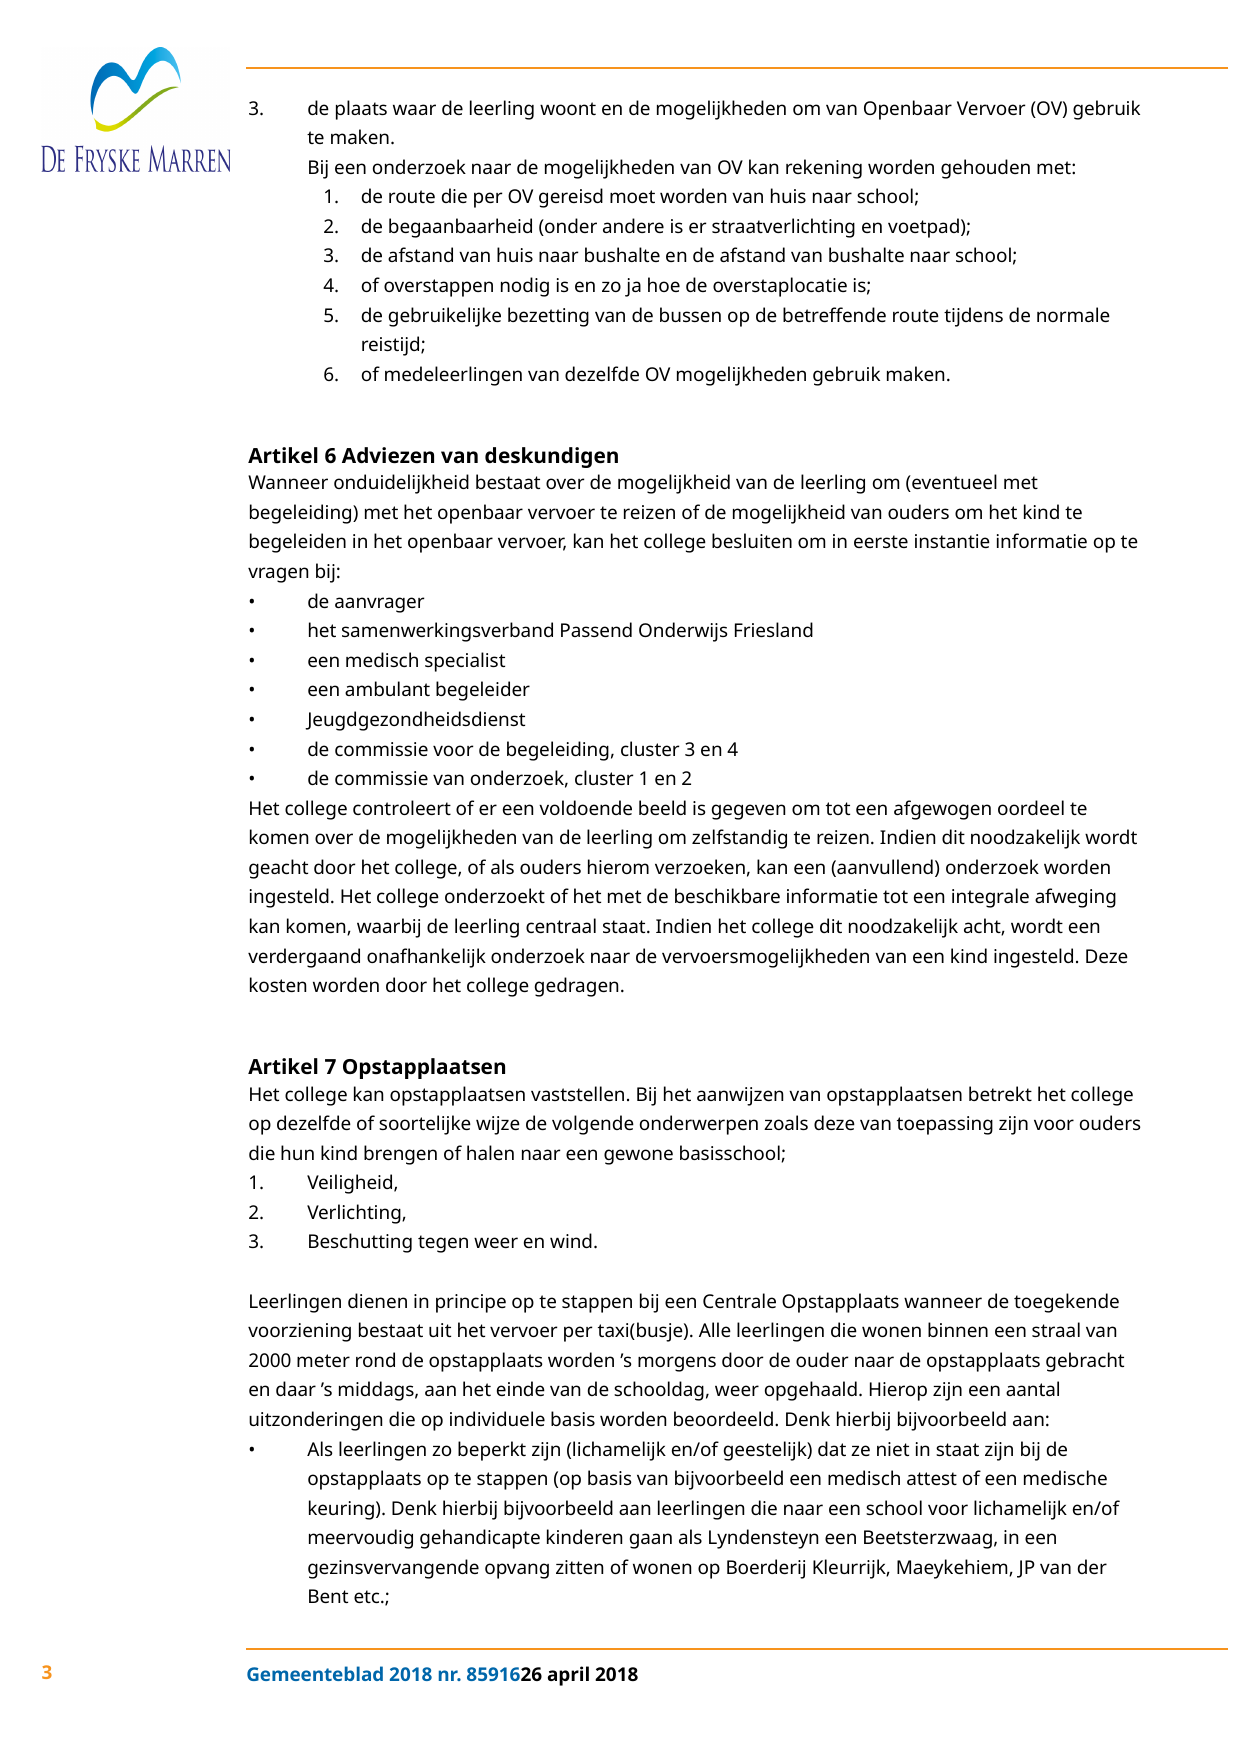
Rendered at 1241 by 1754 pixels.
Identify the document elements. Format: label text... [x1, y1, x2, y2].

text Artikel 6 Adviezen van deskundigen [248, 441, 1152, 469]
list de plaats waar de leerling woont en de mogelijkheden om van Openbaar Vervoer (OV) gebruik te maken. [248, 95, 1152, 150]
list de aanvrager [248, 588, 1152, 613]
text Leerlingen dienen in principe op te stappen bij een Centrale Opstapplaats wanneer de toegekende voorziening bestaat uit het vervoer per taxi(busje). Alle leerlingen die wonen binnen een straal van 2000 meter rond de opstapplaats worden ’s morgens door de ouder naar de opstapplaats gebracht en daar ’s middags, aan het einde van de schooldag, weer opgehaald. Hierop zijn een aantal uitzonderingen die op individuele basis worden beoordeeld. Denk hierbij bijvoorbeeld aan: [248, 1288, 1152, 1432]
text Het college kan opstapplaatsen vaststellen. Bij het aanwijzen van opstapplaatsen betrekt het college op dezelfde of soortelijke wijze de volgende onderwerpen zoals deze van toepassing zijn voor ouders die hun kind brengen of halen naar een gewone basisschool; [248, 1081, 1152, 1166]
list of overstappen nodig is en zo ja hoe de overstaplocatie is; [323, 272, 1152, 298]
list een medisch specialist [248, 647, 1152, 673]
list een ambulant begeleider [248, 677, 1152, 702]
list het samenwerkingsverband Passend Onderwijs Friesland [248, 617, 1152, 643]
list Verlichting, [248, 1199, 1152, 1225]
list de commissie van onderzoek, cluster 1 en 2 [248, 765, 1152, 791]
text Artikel 7 Opstapplaatsen [248, 1052, 1152, 1081]
list de gebruikelijke bezetting van de bussen op de betreffende route tijdens de normale reistijd; [323, 302, 1152, 357]
picture [41, 47, 231, 172]
list Als leerlingen zo beperkt zijn (lichamelijk en/of geestelijk) dat ze niet in staat zijn bij de opstapplaats op te stappen (op basis van bijvoorbeeld een medisch attest of een medische keuring). Denk hierbij bijvoorbeeld aan leerlingen die naar een school voor lichamelijk en/of meervoudig gehandicapte kinderen gaan als Lyndensteyn een Beetsterzwaag, in een gezinsvervangende opvang zitten of wonen op Boerderij Kleurrijk, Maeykehiem, JP van der Bent etc.; [248, 1436, 1152, 1609]
list Beschutting tegen weer en wind. [248, 1229, 1152, 1254]
text Wanneer onduidelijkheid bestaat over de mogelijkheid van de leerling om (eventueel met begeleiding) met het openbaar vervoer te reizen of de mogelijkheid van ouders om het kind te begeleiden in het openbaar vervoer, kan het college besluiten om in eerste instantie informatie op te vragen bij: [248, 469, 1152, 584]
list Bij een onderzoek naar de mogelijkheden van OV kan rekening worden gehouden met: [248, 154, 1152, 180]
text Het college controleert of er een voldoende beeld is gegeven om tot een afgewogen oordeel te komen over de mogelijkheden van de leerling om zelfstandig te reizen. Indien dit noodzakelijk wordt geacht door het college, of als ouders hierom verzoeken, kan een (aanvullend) onderzoek worden ingesteld. Het college onderzoekt of het met de beschikbare informatie tot een integrale afweging kan komen, waarbij de leerling centraal staat. Indien het college dit noodzakelijk acht, wordt een verdergaand onafhankelijk onderzoek naar de vervoersmogelijkheden van een kind ingesteld. Deze kosten worden door het college gedragen. [248, 795, 1152, 998]
list Jeugdgezondheidsdienst [248, 706, 1152, 732]
list de commissie voor de begeleiding, cluster 3 en 4 [248, 736, 1152, 761]
list of medeleerlingen van dezelfde OV mogelijkheden gebruik maken. [323, 361, 1152, 387]
list Veiligheid, [248, 1169, 1152, 1195]
list de begaanbaarheid (onder andere is er straatverlichting en voetpad); [323, 213, 1152, 239]
list de route die per OV gereisd moet worden van huis naar school; [323, 183, 1152, 209]
list de afstand van huis naar bushalte en de afstand van bushalte naar school; [323, 243, 1152, 268]
